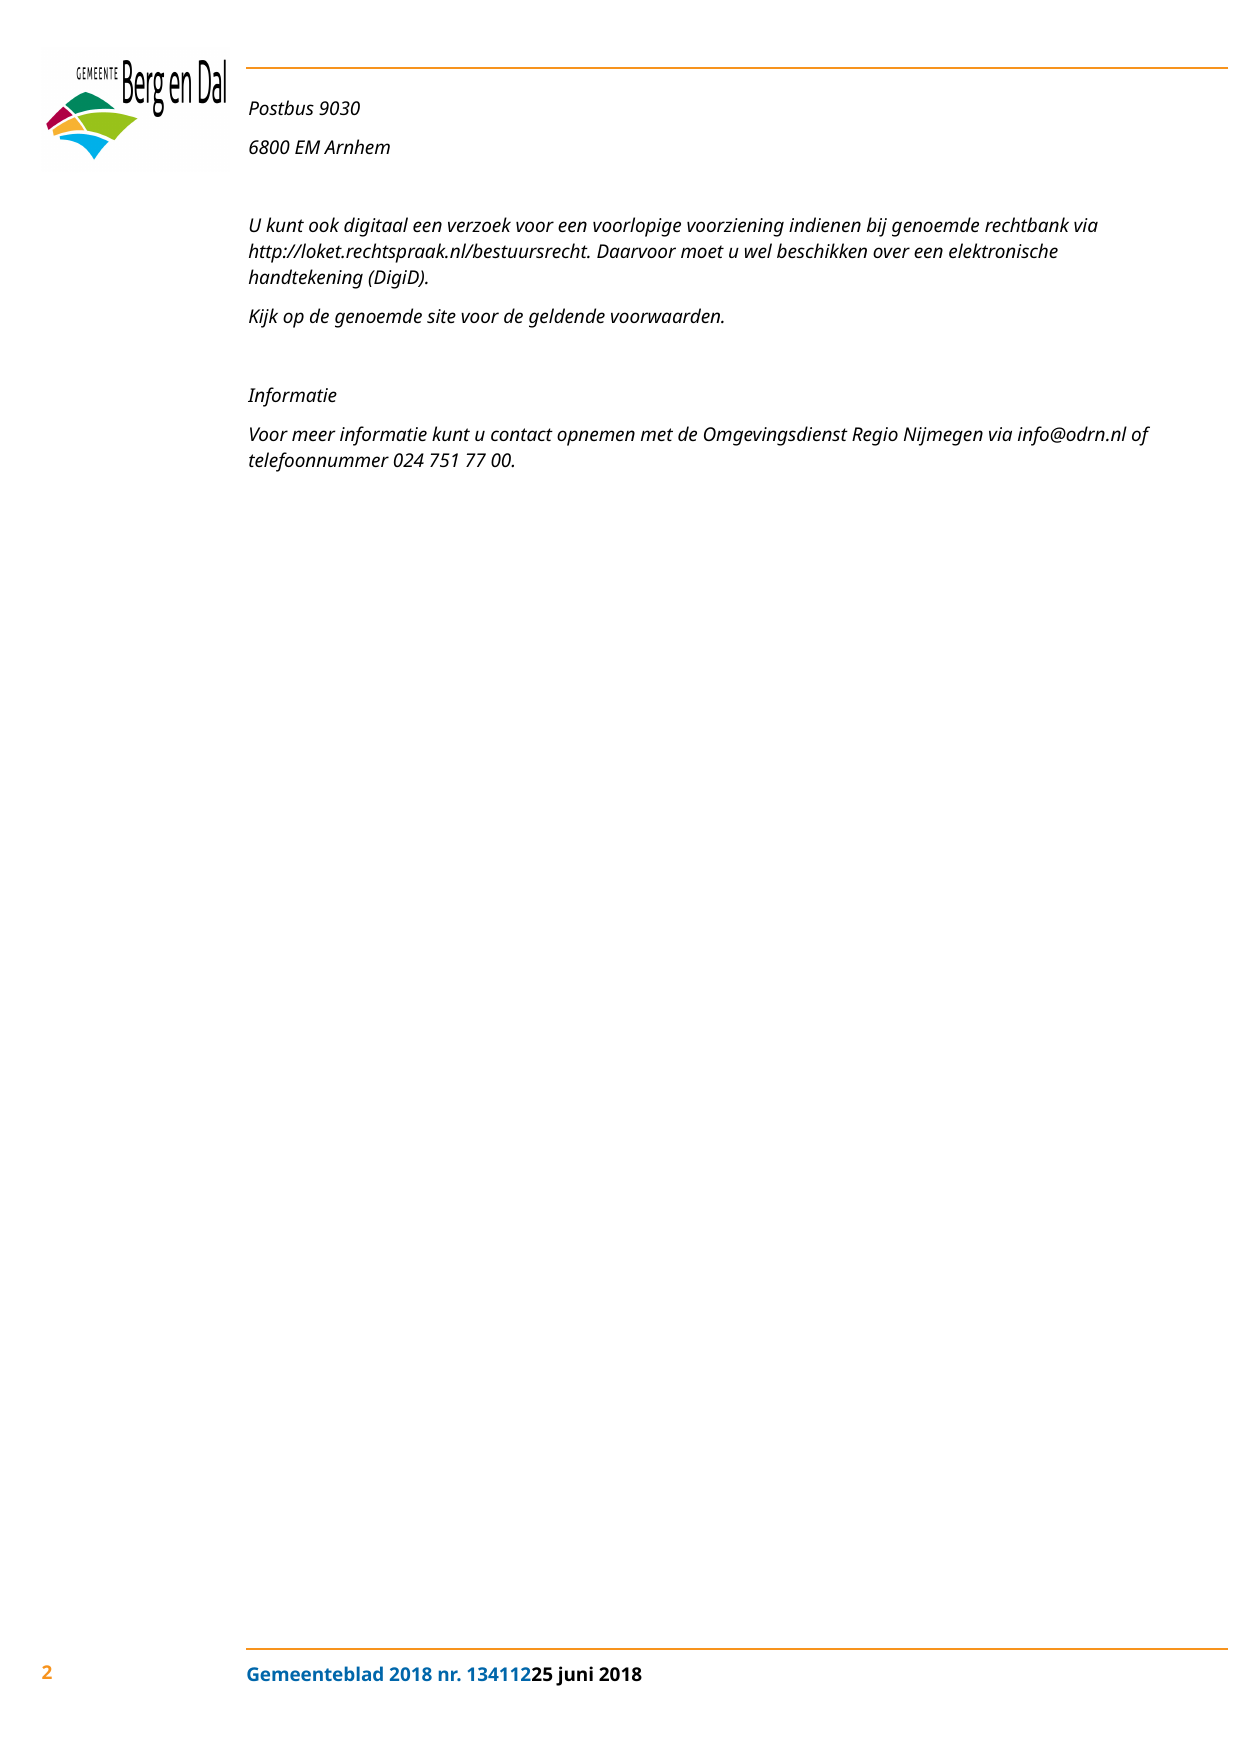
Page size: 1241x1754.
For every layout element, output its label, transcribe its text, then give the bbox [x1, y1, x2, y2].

picture [41, 47, 231, 172]
text 6800 EM Arnhem [248, 134, 1152, 160]
text Voor meer informatie kunt u contact opnemen met de Omgevingsdienst Regio Nijmegen via info@odrn.nl of telefoonnummer 024 751 77 00. [248, 421, 1152, 473]
text U kunt ook digitaal een verzoek voor een voorlopige voorziening indienen bij genoemde rechtbank via http://loket.rechtspraak.nl/bestuursrecht. Daarvoor moet u wel beschikken over een elektronische handtekening (DigiD). [248, 213, 1152, 290]
text Kijk op de genoemde site voor de geldende voorwaarden. [248, 303, 1152, 329]
text Postbus 9030 [248, 95, 1152, 121]
text Informatie [248, 382, 1152, 408]
